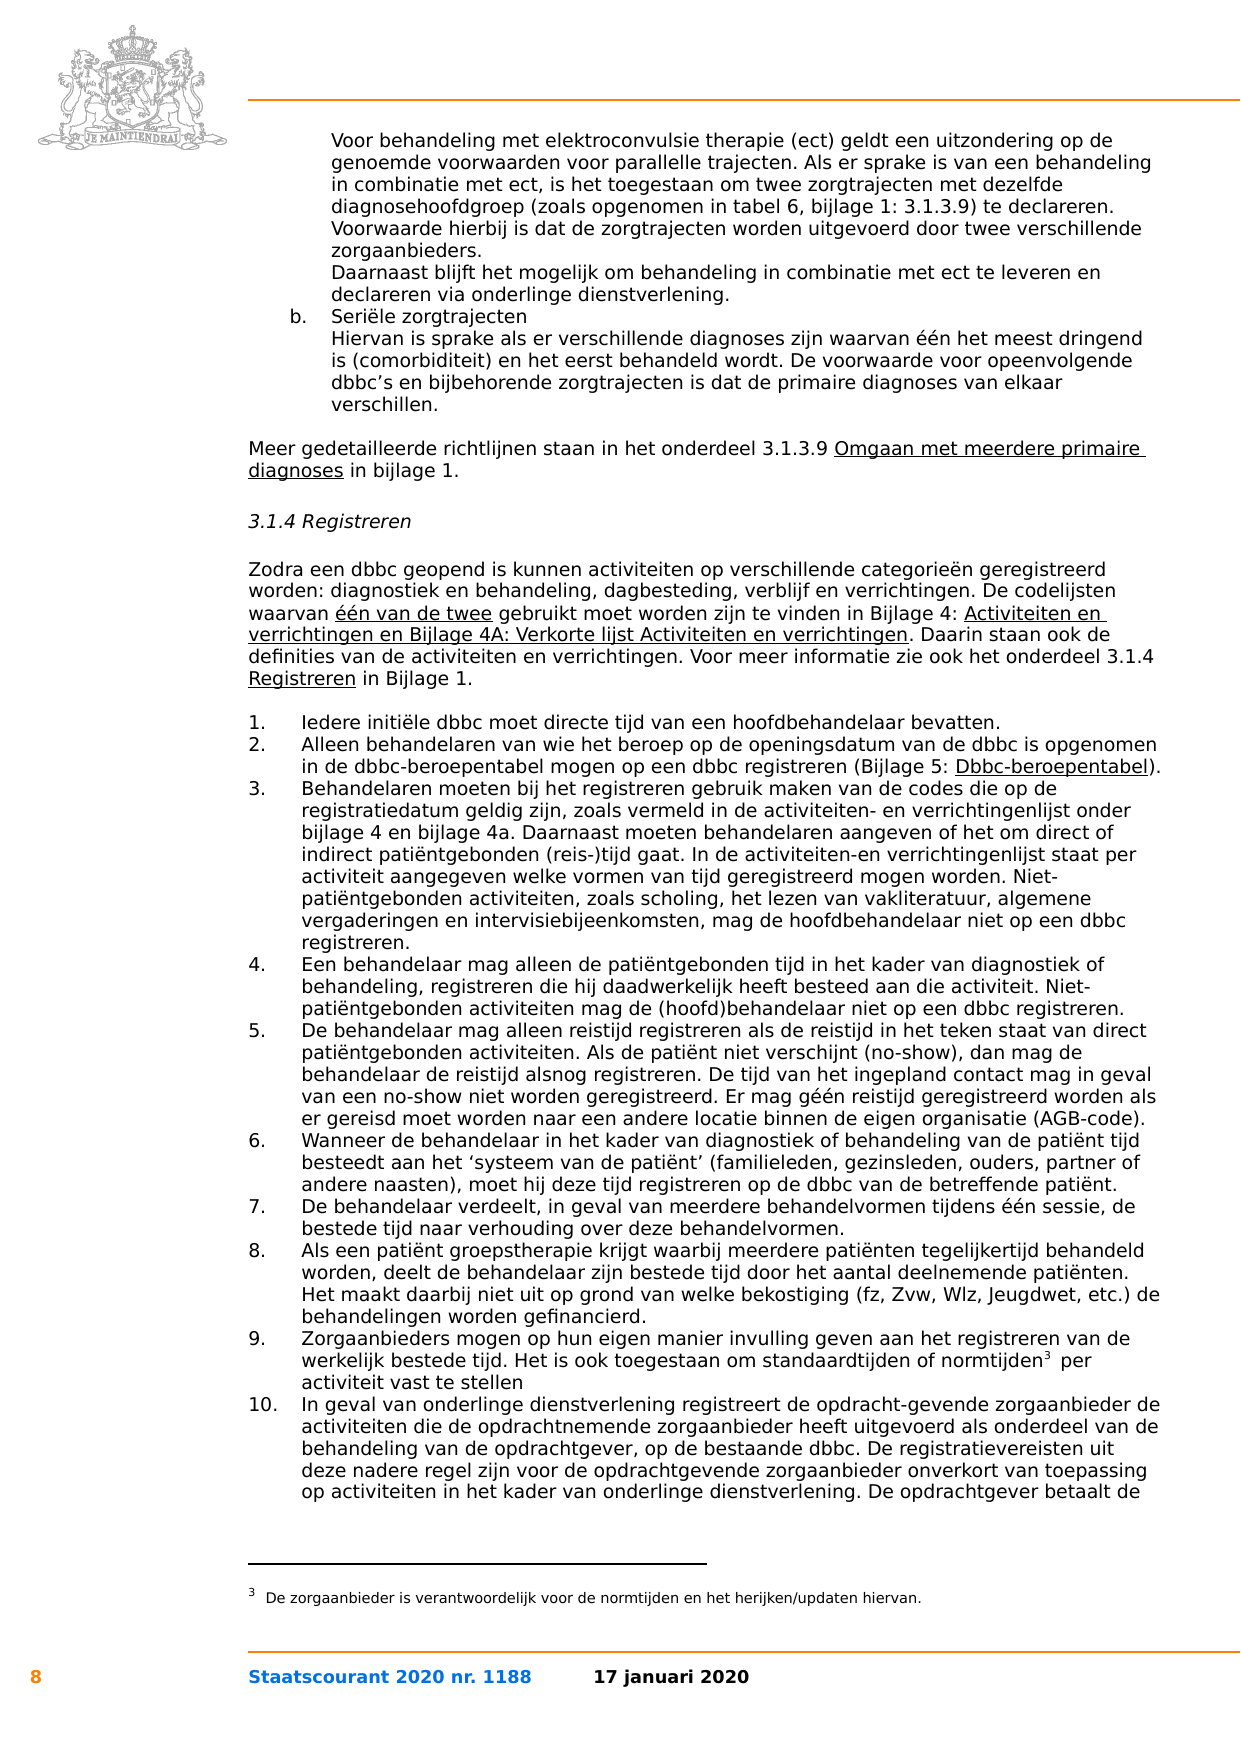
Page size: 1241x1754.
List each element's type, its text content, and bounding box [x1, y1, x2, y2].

text 8. Als een patiënt groepstherapie krijgt waarbij meerdere patiënten tegelijkertijd behandeld worden, deelt de behandelaar zijn bestede tijd door het aantal deelnemende patiënten. Het maakt daarbij niet uit op grond van welke bekostiging (fz, Zvw, Wlz, Jeugdwet, etc.) de behandelingen worden gefinancierd. [248, 1240, 1163, 1328]
subtitle 3.1.4 Registreren [248, 511, 1163, 533]
text 4. Een behandelaar mag alleen de patiëntgebonden tijd in het kader van diagnostiek of behandeling, registreren die hij daadwerkelijk heeft besteed aan die activiteit. Niet-patiëntgebonden activiteiten mag de (hoofd)behandelaar niet op een dbbc registreren. [248, 954, 1163, 1020]
text Daarnaast blijft het mogelijk om behandeling in combinatie met ect te leveren en declareren via onderlinge dienstverlening. [331, 262, 1163, 306]
text 10. In geval van onderlinge dienstverlening registreert de opdracht-gevende zorgaanbieder de activiteiten die de opdrachtnemende zorgaanbieder heeft uitgevoerd als onderdeel van de behandeling van de opdrachtgever, op de bestaande dbbc. De registratievereisten uit deze nadere regel zijn voor de opdrachtgevende zorgaanbieder onverkort van toepassing op activiteiten in het kader van onderlinge dienstverlening. De opdrachtgever betaalt de [248, 1393, 1163, 1503]
text 2. Alleen behandelaren van wie het beroep op de openingsdatum van de dbbc is opgenomen in de dbbc-beroepentabel mogen op een dbbc registreren (Bijlage 5: Dbbc-beroepentabel). [248, 734, 1163, 778]
text 5. De behandelaar mag alleen reistijd registreren als de reistijd in het teken staat van direct patiëntgebonden activiteiten. Als de patiënt niet verschijnt (no-show), dan mag de behandelaar de reistijd alsnog registreren. De tijd van het ingepland contact mag in geval van een no-show niet worden geregistreerd. Er mag géén reistijd geregistreerd worden als er gereisd moet worden naar een andere locatie binnen de eigen organisatie (AGB-code). [248, 1020, 1163, 1130]
text 3. Behandelaren moeten bij het registreren gebruik maken van de codes die op de registratiedatum geldig zijn, zoals vermeld in de activiteiten- en verrichtingenlijst onder bijlage 4 en bijlage 4a. Daarnaast moeten behandelaren aangeven of het om direct of indirect patiëntgebonden (reis-)tijd gaat. In de activiteiten-en verrichtingenlijst staat per activiteit aangegeven welke vormen van tijd geregistreerd mogen worden. Niet-patiëntgebonden activiteiten, zoals scholing, het lezen van vakliteratuur, algemene vergaderingen en intervisiebijeenkomsten, mag de hoofdbehandelaar niet op een dbbc registreren. [248, 778, 1163, 954]
text Zodra een dbbc geopend is kunnen activiteiten op verschillende categorieën geregistreerd worden: diagnostiek en behandeling, dagbesteding, verblijf en verrichtingen. De codelijsten waarvan één van de twee gebruikt moet worden zijn te vinden in Bijlage 4: Activiteiten en verrichtingen en Bijlage 4A: Verkorte lijst Activiteiten en verrichtingen. Daarin staan ook de definities van de activiteiten en verrichtingen. Voor meer informatie zie ook het onderdeel 3.1.4 Registreren in Bijlage 1. [248, 558, 1163, 690]
text Hiervan is sprake als er verschillende diagnoses zijn waarvan één het meest dringend is (comorbiditeit) en het eerst behandeld wordt. De voorwaarde voor opeenvolgende dbbc’s en bijbehorende zorgtrajecten is dat de primaire diagnoses van elkaar verschillen. [331, 328, 1163, 416]
picture [38, 25, 227, 150]
text Voor behandeling met elektroconvulsie therapie (ect) geldt een uitzondering op de genoemde voorwaarden voor parallelle trajecten. Als er sprake is van een behandeling in combinatie met ect, is het toegestaan om twee zorgtrajecten met dezelfde diagnosehoofdgroep (zoals opgenomen in tabel 6, bijlage 1: 3.1.3.9) te declareren. Voorwaarde hierbij is dat de zorgtrajecten worden uitgevoerd door twee verschillende zorgaanbieders. [331, 130, 1163, 262]
text Meer gedetailleerde richtlijnen staan in het onderdeel 3.1.3.9 Omgaan met meerdere primaire diagnoses in bijlage 1. [248, 437, 1163, 481]
text 1. Iedere initiële dbbc moet directe tijd van een hoofdbehandelaar bevatten. [248, 712, 1163, 734]
text 6. Wanneer de behandelaar in het kader van diagnostiek of behandeling van de patiënt tijd besteedt aan het ‘systeem van de patiënt’ (familieleden, gezinsleden, ouders, partner of andere naasten), moet hij deze tijd registreren op de dbbc van de betreffende patiënt. [248, 1130, 1163, 1196]
text De zorgaanbieder is verantwoordelijk voor de normtijden en het herijken/updaten hiervan. [248, 1586, 1163, 1608]
text 7. De behandelaar verdeelt, in geval van meerdere behandelvormen tijdens één sessie, de bestede tijd naar verhouding over deze behandelvormen. [248, 1196, 1163, 1240]
text b. Seriële zorgtrajecten [289, 306, 1163, 328]
text 9. Zorgaanbieders mogen op hun eigen manier invulling geven aan het registreren van de werkelijk bestede tijd. Het is ook toegestaan om standaardtijden of normtijden per activiteit vast te stellen [248, 1328, 1163, 1393]
